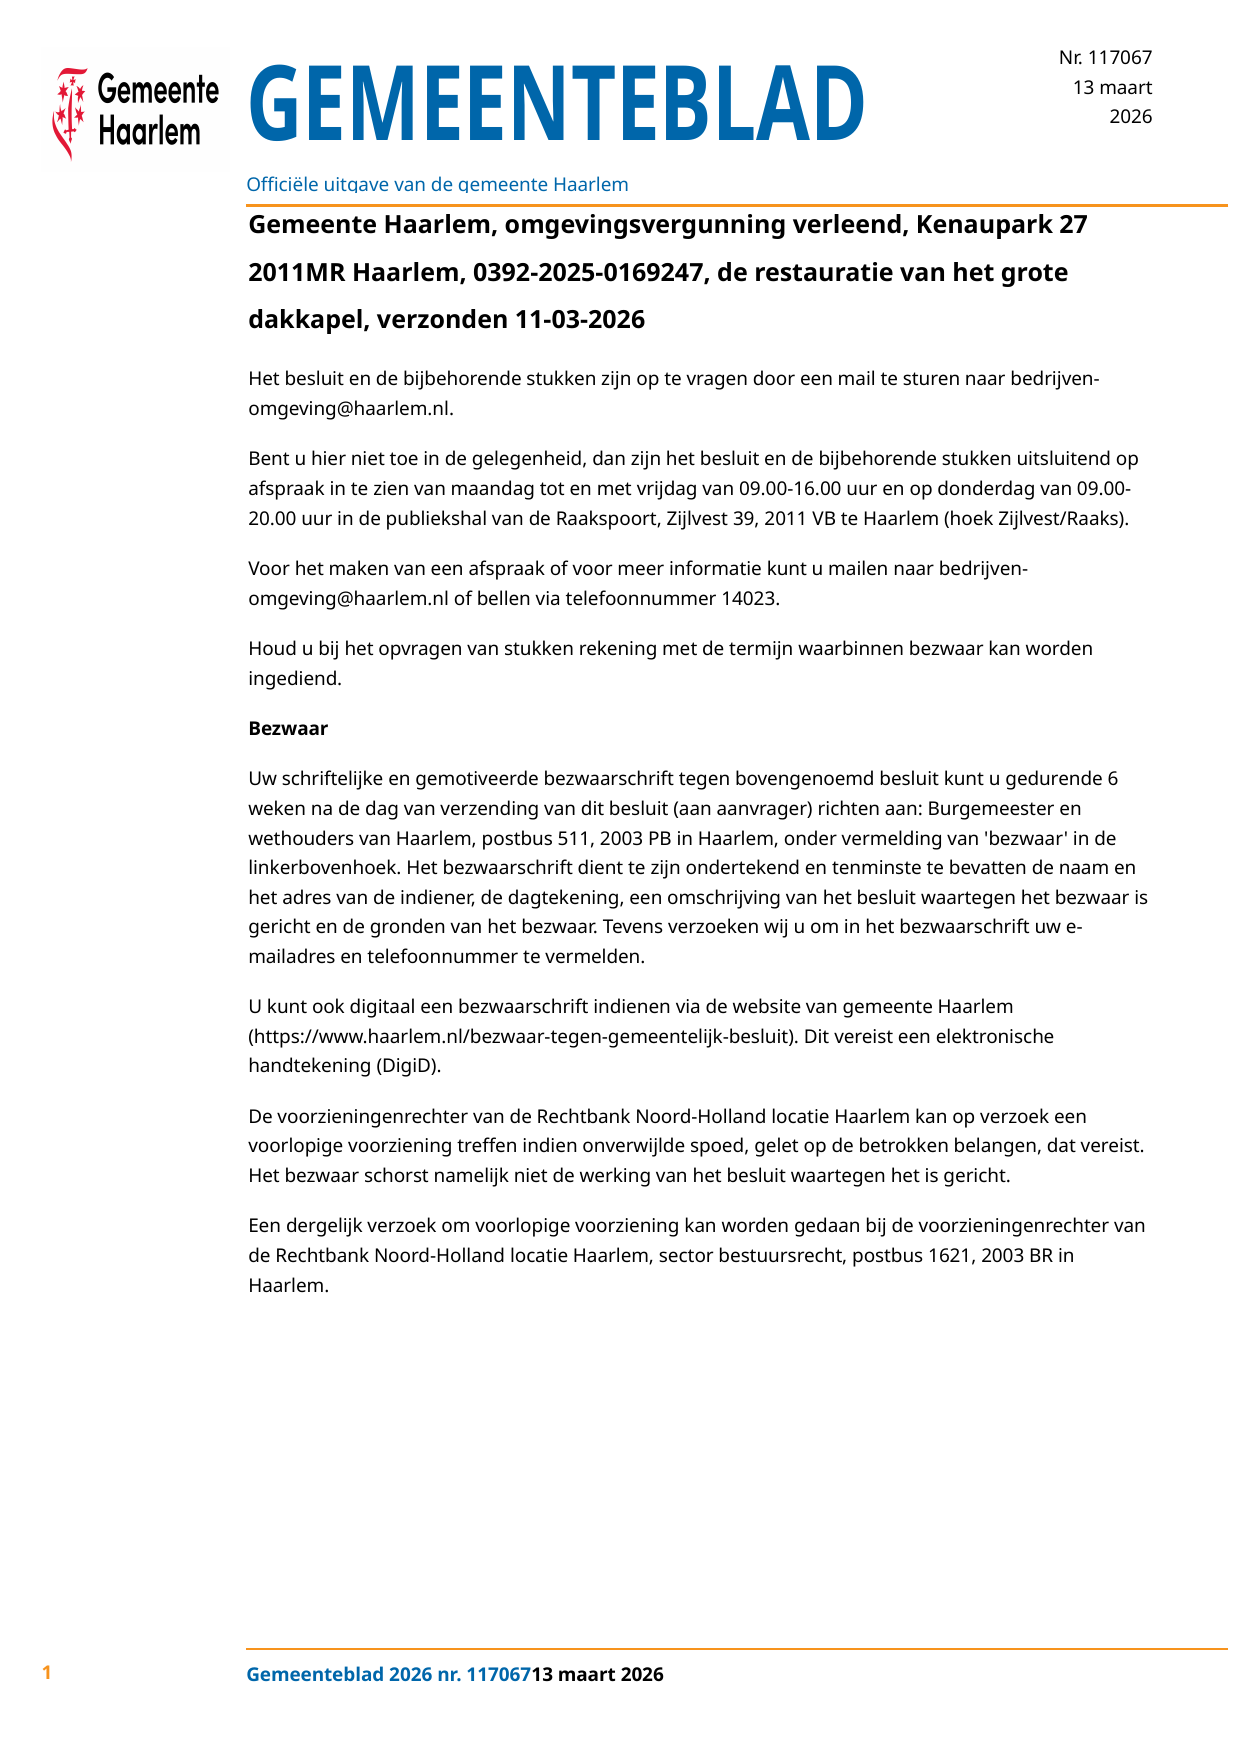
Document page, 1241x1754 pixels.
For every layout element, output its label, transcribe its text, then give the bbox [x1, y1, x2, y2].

text U kunt ook digitaal een bezwaarschrift indienen via de website van gemeente Haarlem (https://www.haarlem.nl/bezwaar-tegen-gemeentelijk-besluit). Dit vereist een elektronische handtekening (DigiD). [248, 993, 1152, 1078]
text Het besluit en de bijbehorende stukken zijn op te vragen door een mail te sturen naar bedrijven-omgeving@haarlem.nl. [248, 366, 1152, 421]
picture [41, 47, 231, 172]
text De voorzieningenrechter van de Rechtbank Noord-Holland locatie Haarlem kan op verzoek een voorlopige voorziening treffen indien onverwijlde spoed, gelet op de betrokken belangen, dat vereist. Het bezwaar schorst namelijk niet de werking van het besluit waartegen het is gericht. [248, 1103, 1152, 1188]
text Bent u hier niet toe in de gelegenheid, dan zijn het besluit en de bijbehorende stukken uitsluitend op afspraak in te zien van maandag tot en met vrijdag van 09.00-16.00 uur en op donderdag van 09.00-20.00 uur in de publiekshal van de Raakspoort, Zijlvest 39, 2011 VB te Haarlem (hoek Zijlvest/Raaks). [248, 446, 1152, 530]
text Bezwaar [248, 715, 1152, 741]
text Een dergelijk verzoek om voorlopige voorziening kan worden gedaan bij de voorzieningenrechter van de Rechtbank Noord-Holland locatie Haarlem, sector bestuursrecht, postbus 1621, 2003 BR in Haarlem. [248, 1213, 1152, 1297]
text Voor het maken van een afspraak of voor meer informatie kunt u mailen naar bedrijven-omgeving@haarlem.nl of bellen via telefoonnummer 14023. [248, 555, 1152, 610]
text Gemeente Haarlem, omgevingsvergunning verleend, Kenaupark 27 2011MR Haarlem, 0392-2025-0169247, de restauratie van het grote dakkapel, verzonden 11-03-2026 [248, 207, 1152, 336]
text Uw schriftelijke en gemotiveerde bezwaarschrift tegen bovengenoemd besluit kunt u gedurende 6 weken na de dag van verzending van dit besluit (aan aanvrager) richten aan: Burgemeester en wethouders van Haarlem, postbus 511, 2003 PB in Haarlem, onder vermelding van 'bezwaar' in de linkerbovenhoek. Het bezwaarschrift dient te zijn ondertekend en tenminste te bevatten de naam en het adres van de indiener, de dagtekening, een omschrijving van het besluit waartegen het bezwaar is gericht en de gronden van het bezwaar. Tevens verzoeken wij u om in het bezwaarschrift uw e-mailadres en telefoonnummer te vermelden. [248, 766, 1152, 969]
text Houd u bij het opvragen van stukken rekening met de termijn waarbinnen bezwaar kan worden ingediend. [248, 635, 1152, 690]
